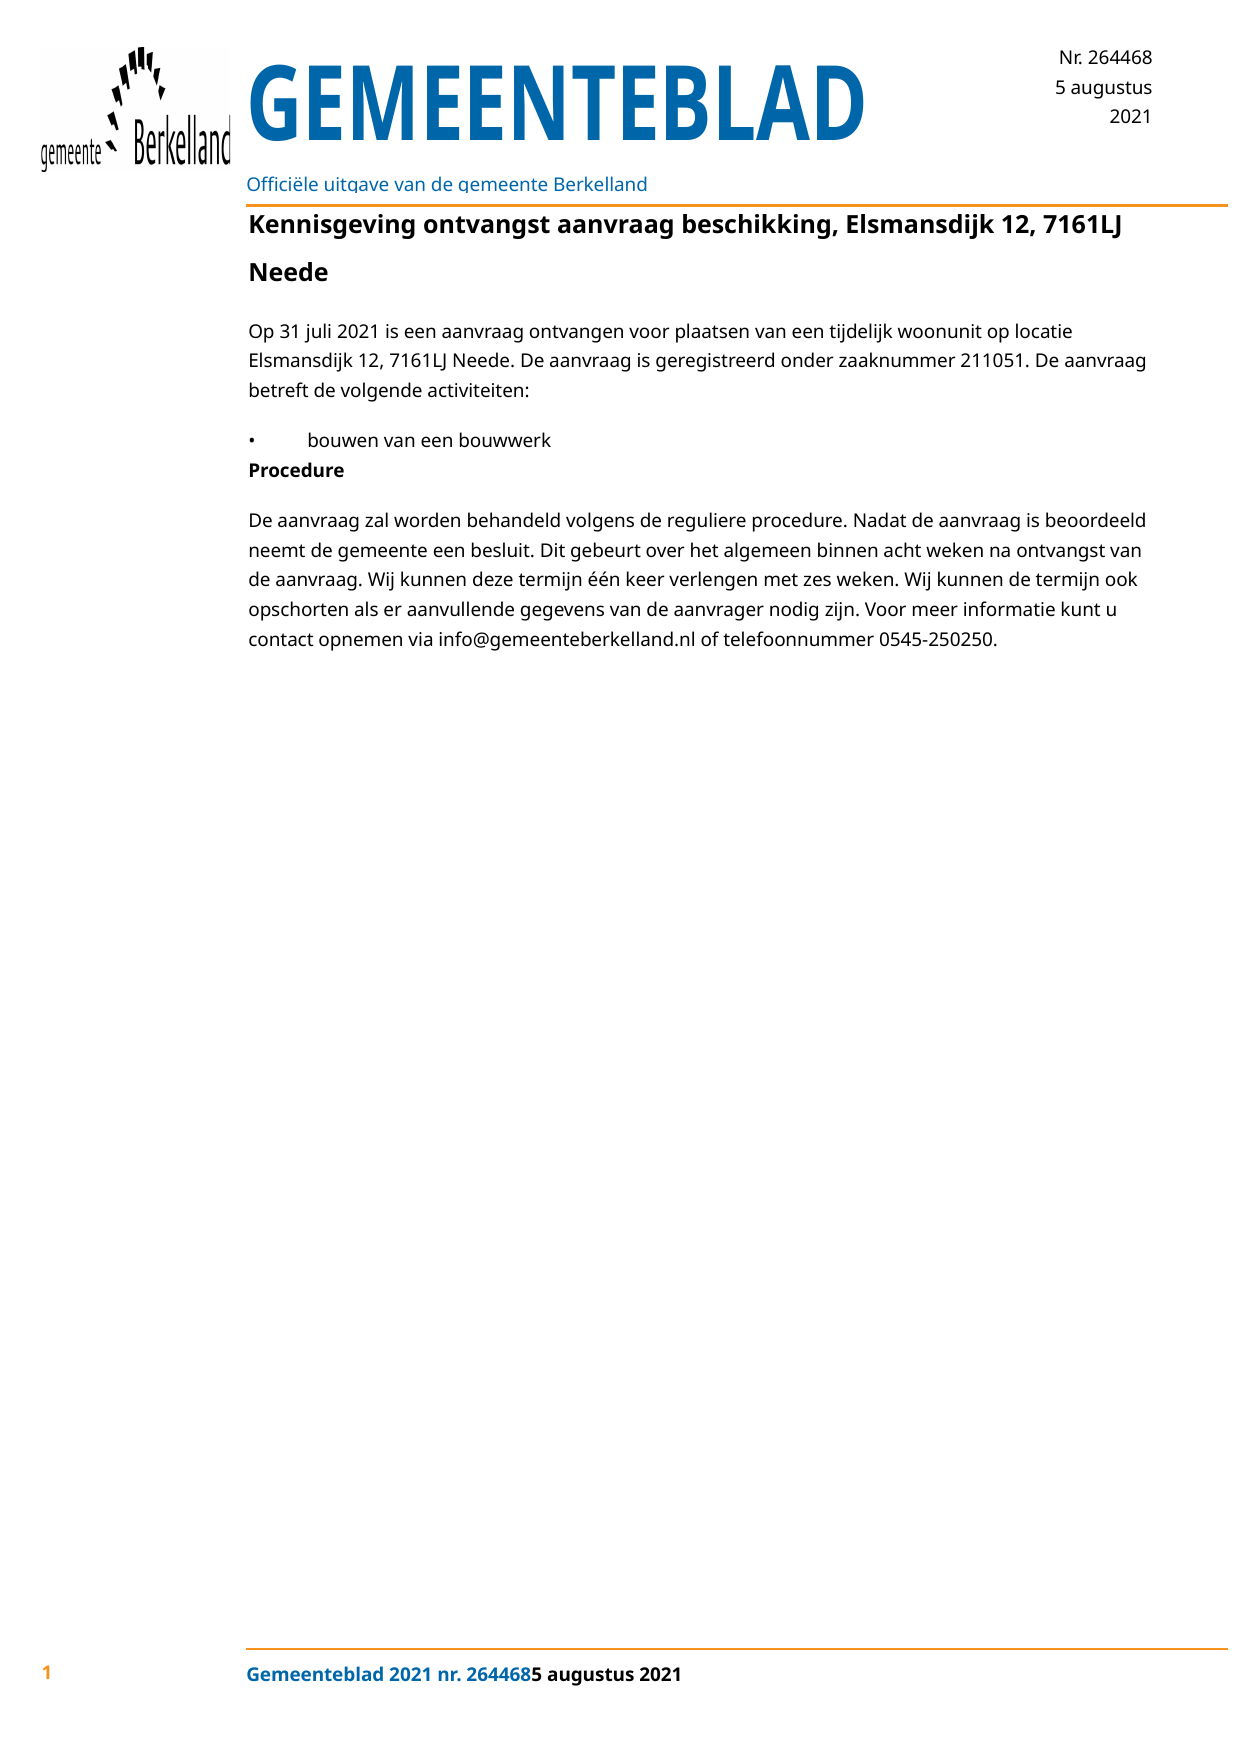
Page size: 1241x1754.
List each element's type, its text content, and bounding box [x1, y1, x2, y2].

text De aanvraag zal worden behandeld volgens de reguliere procedure. Nadat de aanvraag is beoordeeld neemt de gemeente een besluit. Dit gebeurt over het algemeen binnen acht weken na ontvangst van de aanvraag. Wij kunnen deze termijn één keer verlengen met zes weken. Wij kunnen de termijn ook opschorten als er aanvullende gegevens van de aanvrager nodig zijn. Voor meer informatie kunt u contact opnemen via info@gemeenteberkelland.nl of telefoonnummer 0545-250250. [248, 507, 1152, 652]
text Op 31 juli 2021 is een aanvraag ontvangen voor plaatsen van een tijdelijk woonunit op locatie Elsmansdijk 12, 7161LJ Neede. De aanvraag is geregistreerd onder zaaknummer 211051. De aanvraag betreft de volgende activiteiten: [248, 318, 1152, 403]
text Procedure [248, 457, 1152, 483]
text Kennisgeving ontvangst aanvraag beschikking, Elsmansdijk 12, 7161LJ Neede [248, 207, 1152, 288]
picture [41, 47, 231, 172]
list bouwen van een bouwwerk [248, 427, 1152, 453]
